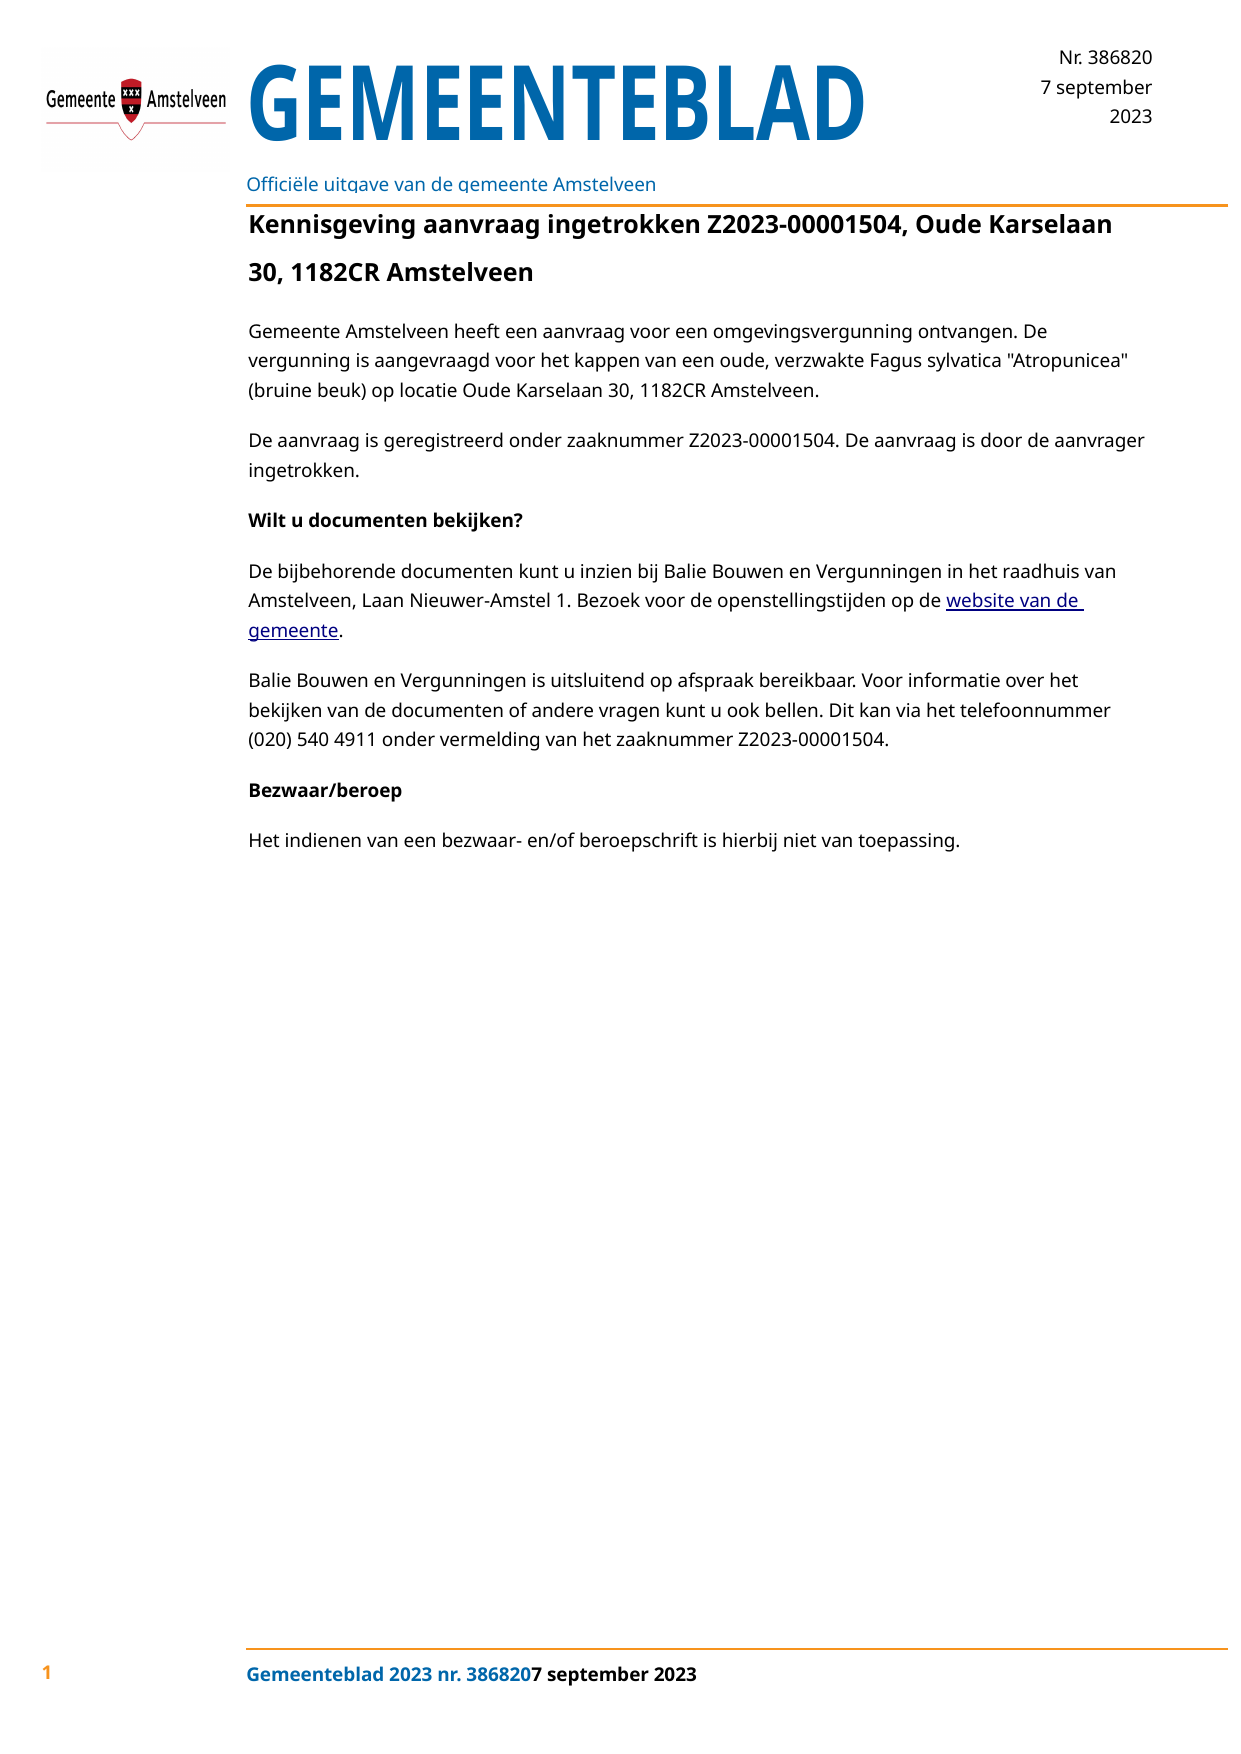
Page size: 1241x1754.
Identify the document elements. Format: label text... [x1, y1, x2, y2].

text De aanvraag is geregistreerd onder zaaknummer Z2023-00001504. De aanvraag is door de aanvrager ingetrokken. [248, 427, 1152, 483]
text Het indienen van een bezwaar- en/of beroepschrift is hierbij niet van toepassing. [248, 827, 1152, 853]
text Wilt u documenten bekijken? [248, 507, 1152, 533]
text De bijbehorende documenten kunt u inzien bij Balie Bouwen en Vergunningen in het raadhuis van Amstelveen, Laan Nieuwer-Amstel 1. Bezoek voor de openstellingstijden op de website van de gemeente. [248, 558, 1152, 643]
picture [41, 47, 231, 172]
text Kennisgeving aanvraag ingetrokken Z2023-00001504, Oude Karselaan 30, 1182CR Amstelveen [248, 207, 1152, 288]
text Gemeente Amstelveen heeft een aanvraag voor een omgevingsvergunning ontvangen. De vergunning is aangevraagd voor het kappen van een oude, verzwakte Fagus sylvatica "Atropunicea" (bruine beuk) op locatie Oude Karselaan 30, 1182CR Amstelveen. [248, 318, 1152, 403]
text Balie Bouwen en Vergunningen is uitsluitend op afspraak bereikbaar. Voor informatie over het bekijken van de documenten of andere vragen kunt u ook bellen. Dit kan via het telefoonnummer (020) 540 4911 onder vermelding van het zaaknummer Z2023-00001504. [248, 667, 1152, 752]
text Bezwaar/beroep [248, 777, 1152, 803]
